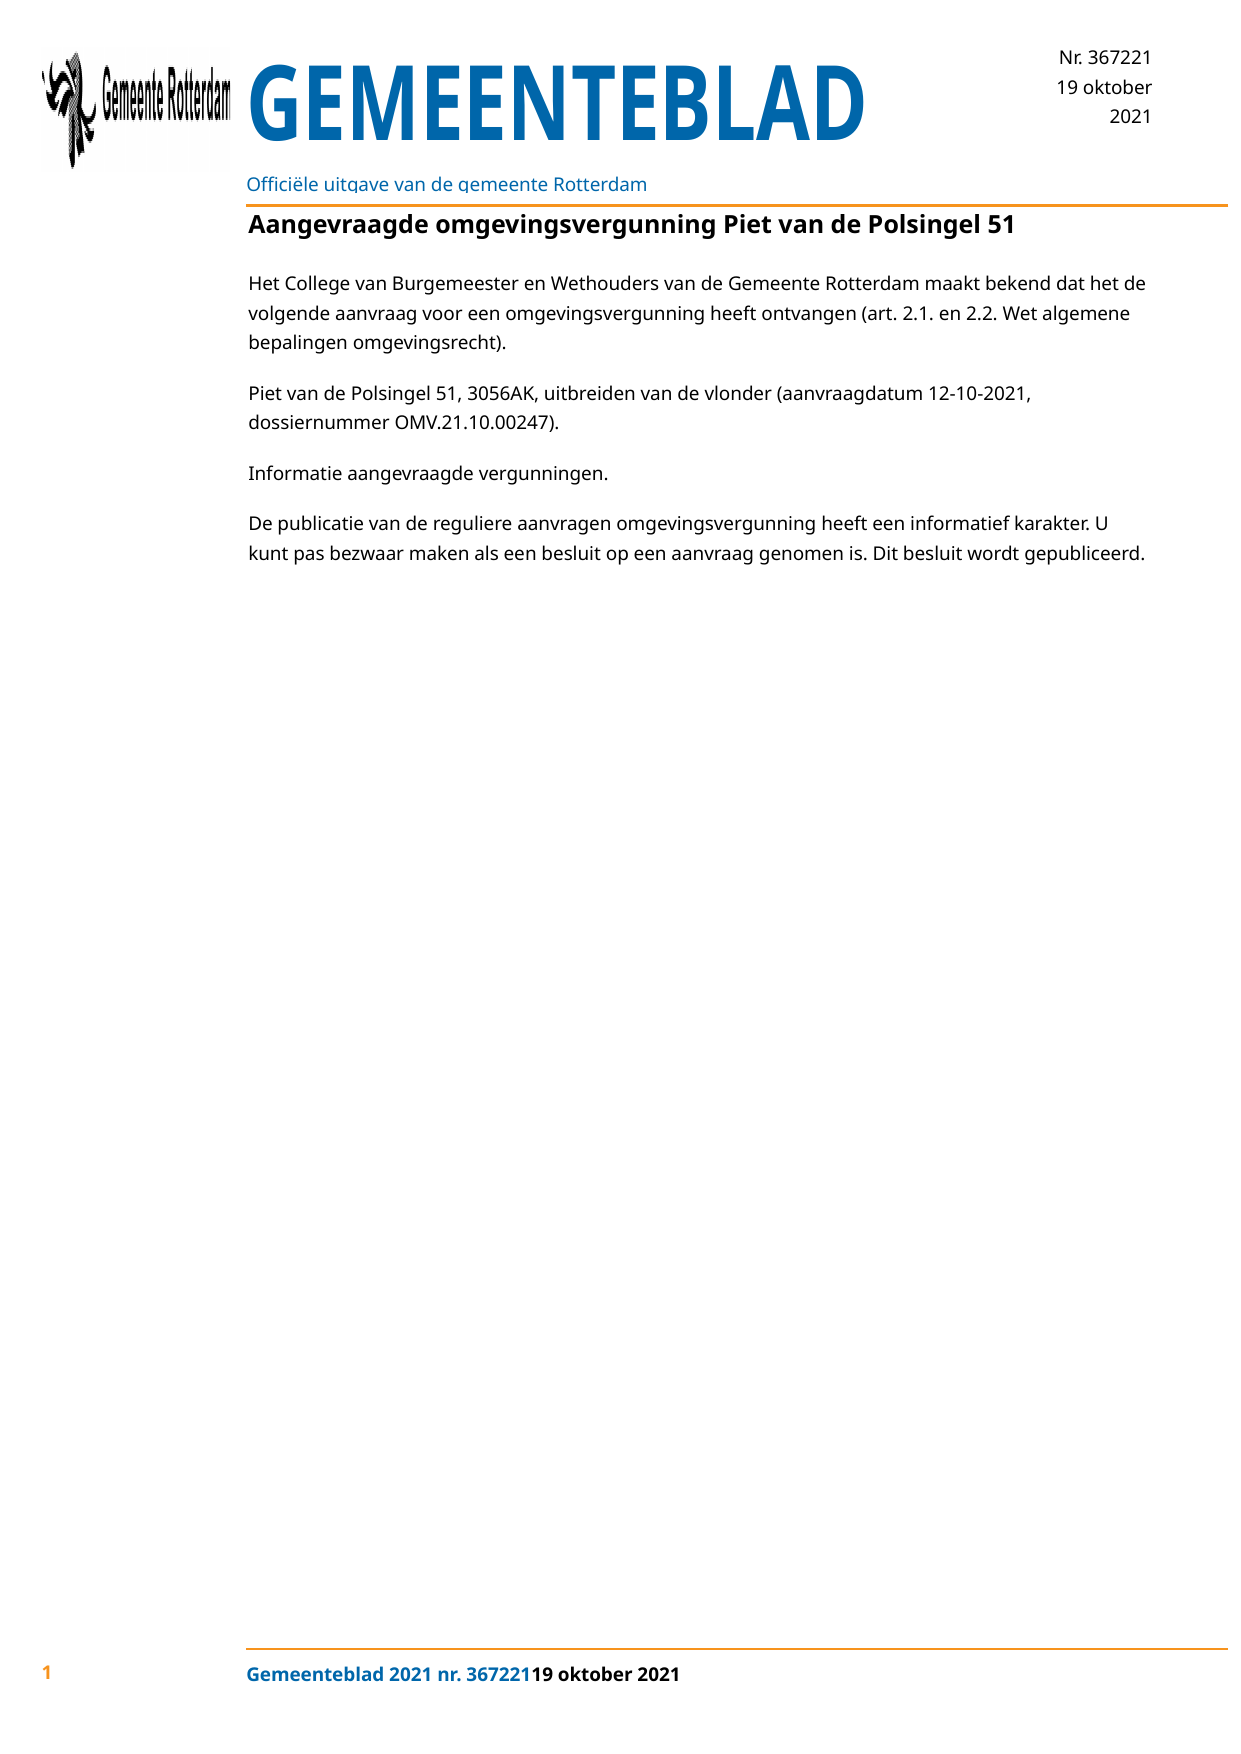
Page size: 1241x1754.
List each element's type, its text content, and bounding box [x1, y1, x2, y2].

text Informatie aangevraagde vergunningen. [248, 460, 1152, 486]
text Aangevraagde omgevingsvergunning Piet van de Polsingel 51 [248, 207, 1152, 241]
picture [41, 47, 231, 172]
text De publicatie van de reguliere aanvragen omgevingsvergunning heeft een informatief karakter. U kunt pas bezwaar maken als een besluit op een aanvraag genomen is. Dit besluit wordt gepubliceerd. [248, 510, 1152, 566]
text Piet van de Polsingel 51, 3056AK, uitbreiden van de vlonder (aanvraagdatum 12-10-2021, dossiernummer OMV.21.10.00247). [248, 380, 1152, 435]
text Het College van Burgemeester en Wethouders van de Gemeente Rotterdam maakt bekend dat het de volgende aanvraag voor een omgevingsvergunning heeft ontvangen (art. 2.1. en 2.2. Wet algemene bepalingen omgevingsrecht). [248, 270, 1152, 355]
